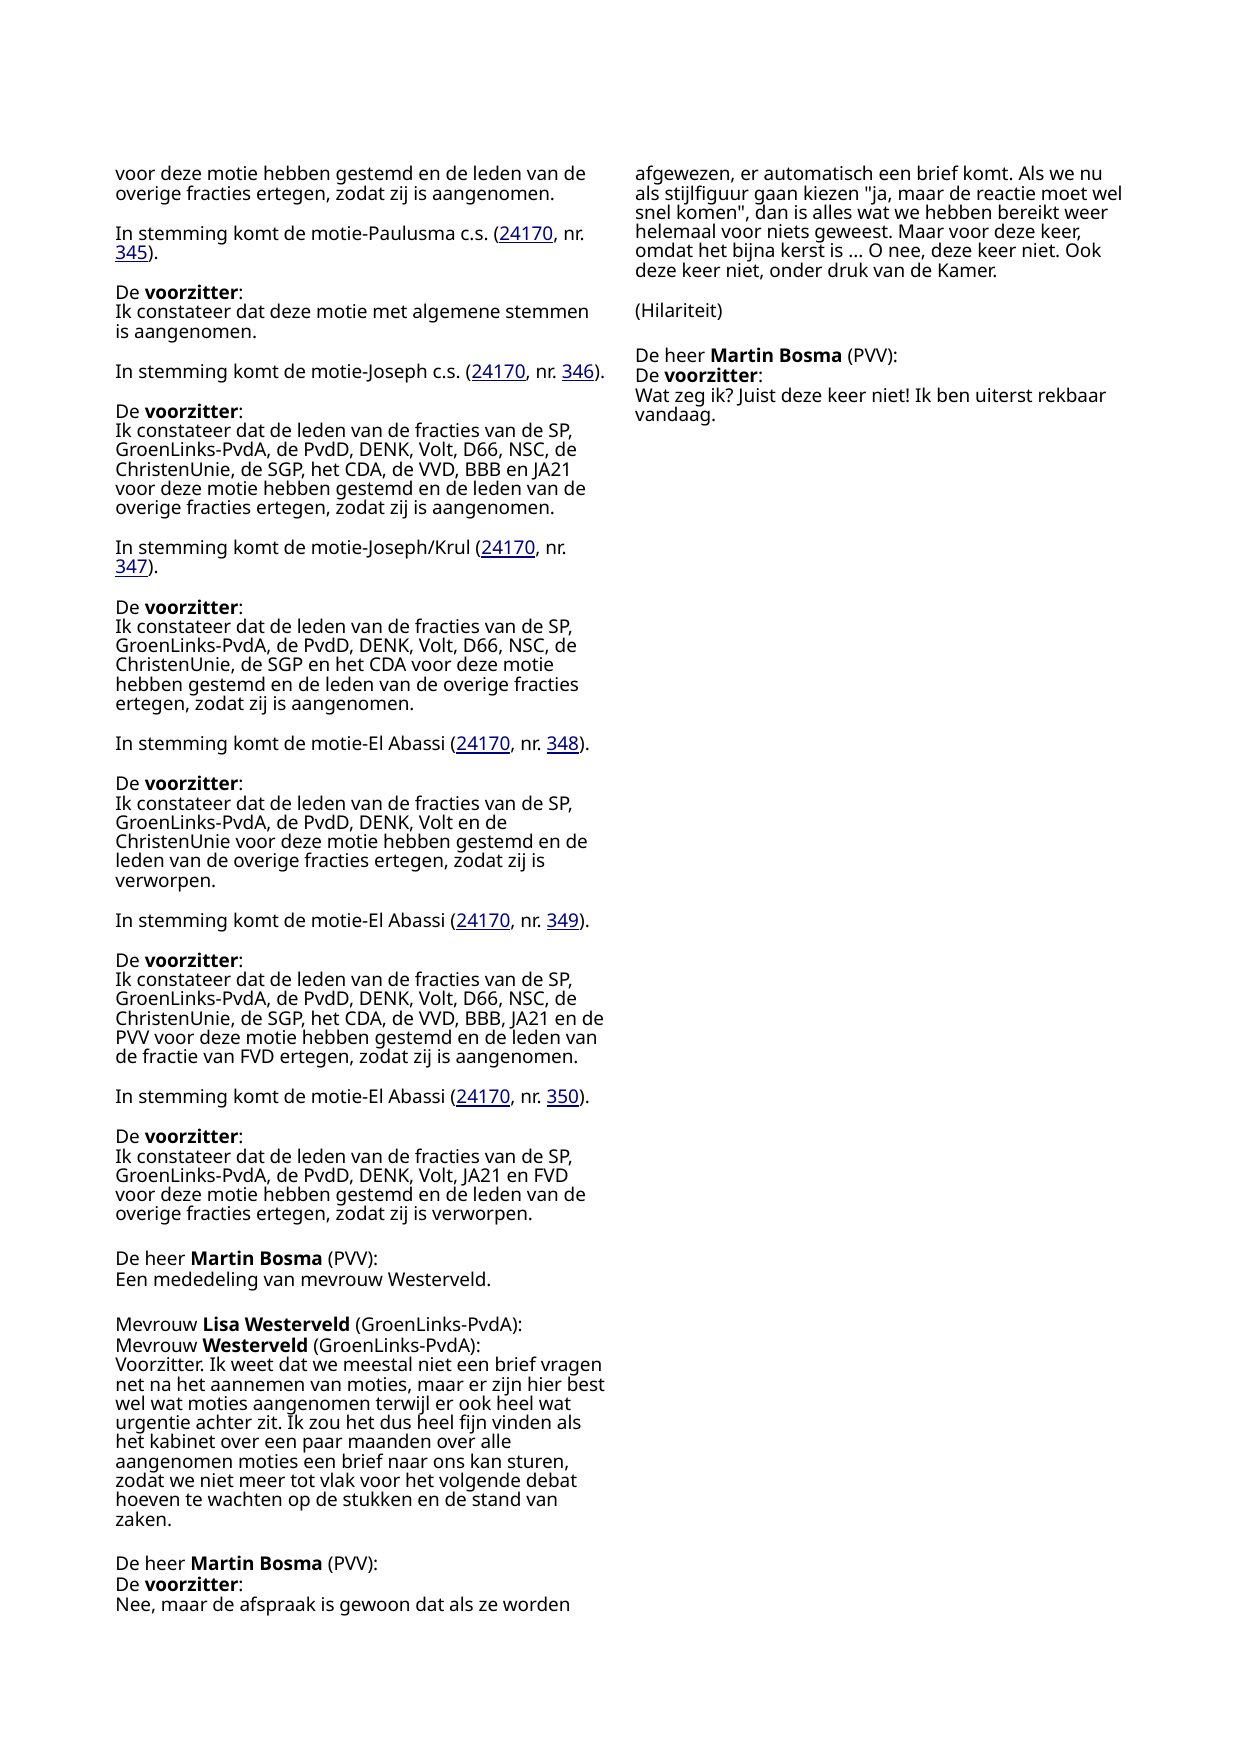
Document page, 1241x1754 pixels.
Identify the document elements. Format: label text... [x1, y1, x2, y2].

text De heer Martin Bosma (PVV): [635, 342, 1125, 367]
text De voorzitter: [115, 284, 605, 303]
text De voorzitter: [115, 775, 605, 794]
text voor deze motie hebben gestemd en de leden van de overige fracties ertegen, zodat zij is aangenomen. [115, 165, 605, 204]
text Wat zeg ik? Juist deze keer niet! Ik ben uiterst rekbaar vandaag. [635, 387, 1125, 425]
text De voorzitter: [115, 1128, 605, 1148]
text In stemming komt de motie-Paulusma c.s. (24170, nr. 345). [115, 225, 605, 263]
text In stemming komt de motie-El Abassi (24170, nr. 348). [115, 735, 605, 754]
text Ik constateer dat de leden van de fracties van de SP, GroenLinks-PvdA, de PvdD, DENK, Volt, JA21 en FVD voor deze motie hebben gestemd en de leden van de overige fracties ertegen, zodat zij is verworpen. [115, 1148, 605, 1225]
text In stemming komt de motie-El Abassi (24170, nr. 349). [115, 912, 605, 931]
text Voorzitter. Ik weet dat we meestal niet een brief vragen net na het aannemen van moties, maar er zijn hier best wel wat moties aangenomen terwijl er ook heel wat urgentie achter zit. Ik zou het dus heel fijn vinden als het kabinet over een paar maanden over alle aangenomen moties een brief naar ons kan sturen, zodat we niet meer tot vlak voor het volgende debat hoeven te wachten op de stukken en de stand van zaken. [115, 1356, 605, 1530]
text Een mededeling van mevrouw Westerveld. [115, 1271, 605, 1291]
text Ik constateer dat de leden van de fracties van de SP, GroenLinks-PvdA, de PvdD, DENK, Volt, D66, NSC, de ChristenUnie, de SGP, het CDA, de VVD, BBB en JA21 voor deze motie hebben gestemd en de leden van de overige fracties ertegen, zodat zij is aangenomen. [115, 422, 605, 518]
text Mevrouw Westerveld (GroenLinks-PvdA): [115, 1337, 605, 1356]
text De heer Martin Bosma (PVV): [115, 1246, 605, 1271]
text Ik constateer dat deze motie met algemene stemmen is aangenomen. [115, 303, 605, 342]
text De voorzitter: [115, 403, 605, 422]
text De heer Martin Bosma (PVV): [115, 1551, 605, 1576]
text Ik constateer dat de leden van de fracties van de SP, GroenLinks-PvdA, de PvdD, DENK, Volt, D66, NSC, de ChristenUnie, de SGP, het CDA, de VVD, BBB, JA21 en de PVV voor deze motie hebben gestemd en de leden van de fractie van FVD ertegen, zodat zij is aangenomen. [115, 971, 605, 1067]
text De voorzitter: [635, 367, 1125, 387]
text Ik constateer dat de leden van de fracties van de SP, GroenLinks-PvdA, de PvdD, DENK, Volt, D66, NSC, de ChristenUnie, de SGP en het CDA voor deze motie hebben gestemd en de leden van de overige fracties ertegen, zodat zij is aangenomen. [115, 618, 605, 714]
text (Hilariteit) [635, 302, 1125, 321]
text Mevrouw Lisa Westerveld (GroenLinks-PvdA): [115, 1311, 605, 1337]
text Nee, maar de afspraak is gewoon dat als ze worden [115, 1596, 605, 1615]
text De voorzitter: [115, 599, 605, 618]
text In stemming komt de motie-El Abassi (24170, nr. 350). [115, 1088, 605, 1107]
text In stemming komt de motie-Joseph c.s. (24170, nr. 346). [115, 363, 605, 382]
text De voorzitter: [115, 952, 605, 971]
text In stemming komt de motie-Joseph/Krul (24170, nr. 347). [115, 539, 605, 578]
text De voorzitter: [115, 1576, 605, 1596]
text afgewezen, er automatisch een brief komt. Als we nu als stijlfiguur gaan kiezen "ja, maar de reactie moet wel snel komen", dan is alles wat we hebben bereikt weer helemaal voor niets geweest. Maar voor deze keer, omdat het bijna kerst is ... O nee, deze keer niet. Ook deze keer niet, onder druk van de Kamer. [635, 165, 1125, 281]
text Ik constateer dat de leden van de fracties van de SP, GroenLinks-PvdA, de PvdD, DENK, Volt en de ChristenUnie voor deze motie hebben gestemd en de leden van de overige fracties ertegen, zodat zij is verworpen. [115, 794, 605, 891]
